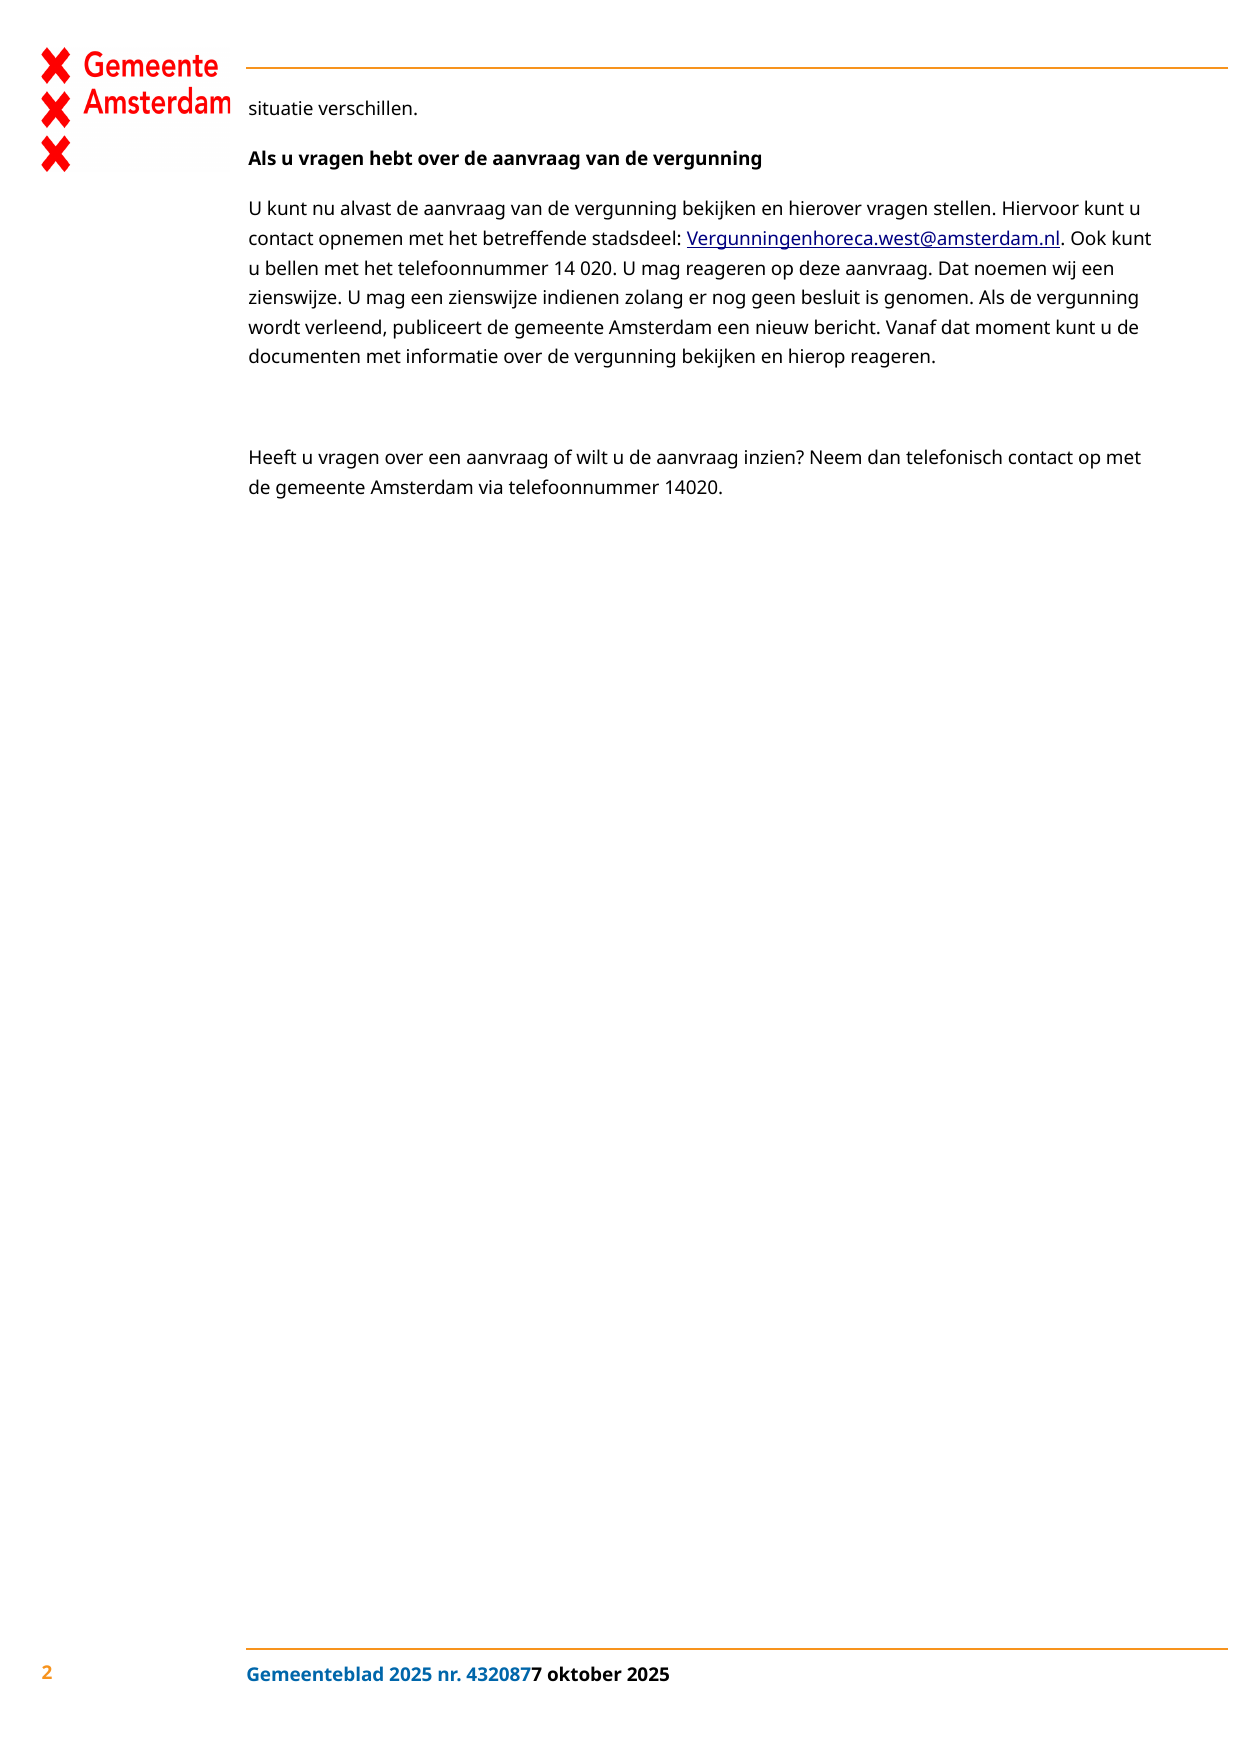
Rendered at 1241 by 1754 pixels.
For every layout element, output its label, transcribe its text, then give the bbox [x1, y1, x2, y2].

text U kunt nu alvast de aanvraag van de vergunning bekijken en hierover vragen stellen. Hiervoor kunt u contact opnemen met het betreffende stadsdeel: Vergunningenhoreca.west@amsterdam.nl. Ook kunt u bellen met het telefoonnummer 14 020. U mag reageren op deze aanvraag. Dat noemen wij een zienswijze. U mag een zienswijze indienen zolang er nog geen besluit is genomen. Als de vergunning wordt verleend, publiceert de gemeente Amsterdam een nieuw bericht. Vanaf dat moment kunt u de documenten met informatie over de vergunning bekijken en hierop reageren. [248, 196, 1152, 369]
text situatie verschillen. [248, 95, 1152, 121]
text Als u vragen hebt over de aanvraag van de vergunning [248, 145, 1152, 171]
picture [41, 47, 231, 172]
text Heeft u vragen over een aanvraag of wilt u de aanvraag inzien? Neem dan telefonisch contact op met de gemeente Amsterdam via telefoonnummer 14020. [248, 444, 1152, 500]
